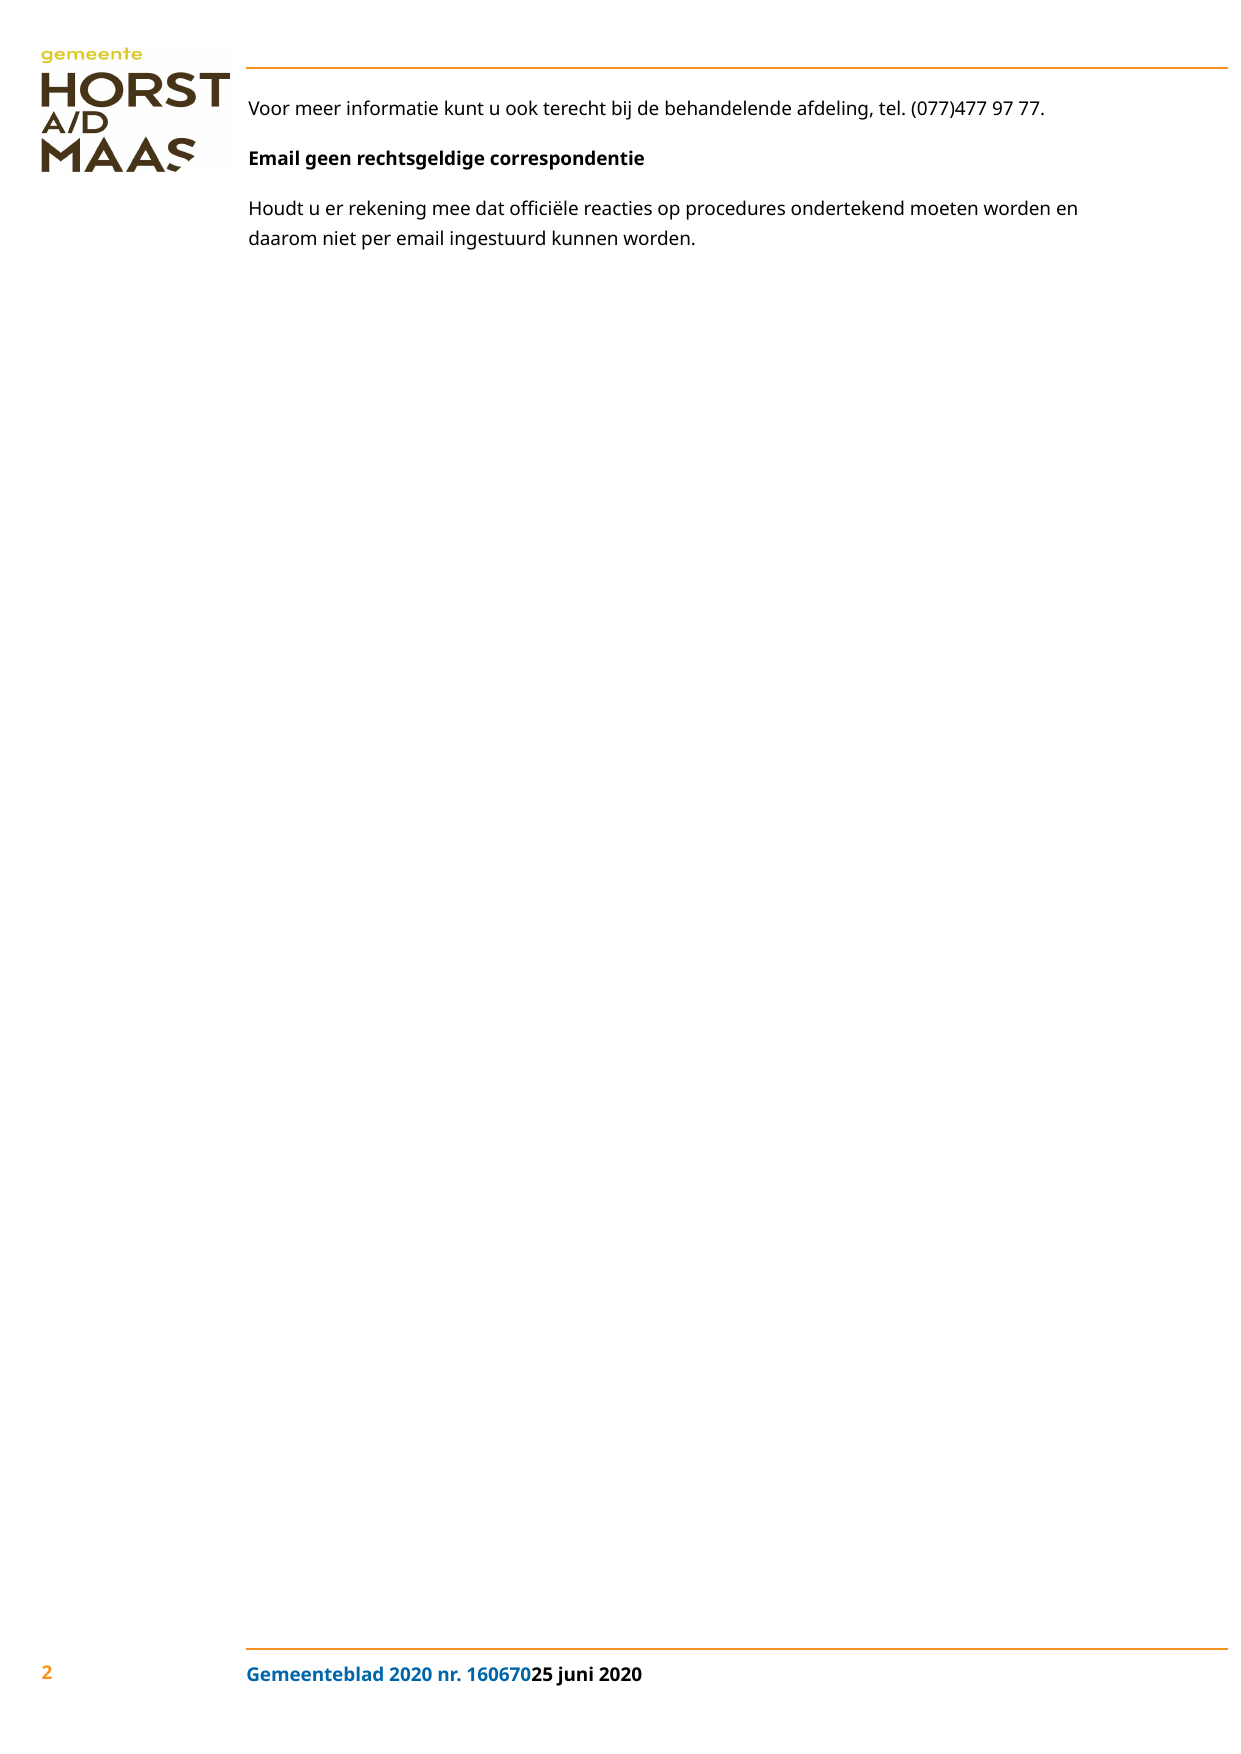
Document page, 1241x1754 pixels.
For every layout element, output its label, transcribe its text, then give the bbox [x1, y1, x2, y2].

text Houdt u er rekening mee dat officiële reacties op procedures ondertekend moeten worden en daarom niet per email ingestuurd kunnen worden. [248, 196, 1152, 251]
text Voor meer informatie kunt u ook terecht bij de behandelende afdeling, tel. (077)477 97 77. [248, 95, 1152, 121]
picture [41, 47, 231, 172]
text Email geen rechtsgeldige correspondentie [248, 145, 1152, 171]
